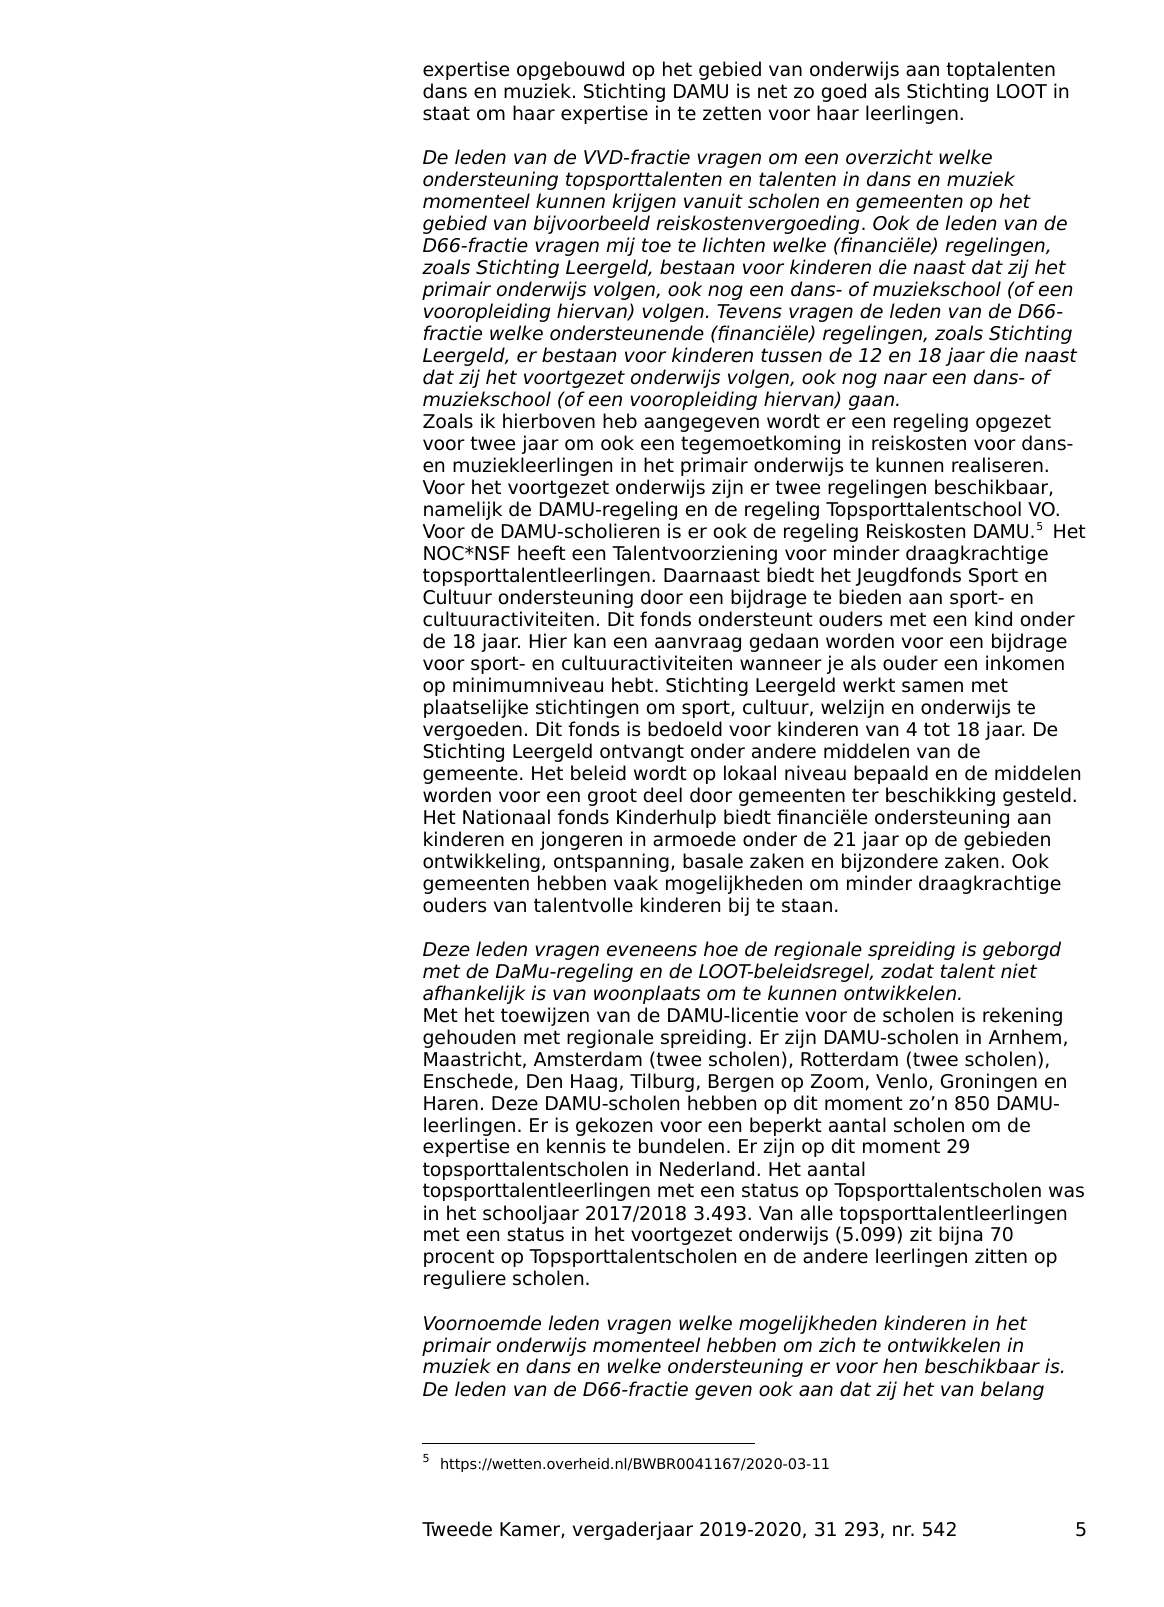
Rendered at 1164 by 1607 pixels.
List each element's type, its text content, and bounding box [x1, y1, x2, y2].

text Zoals ik hierboven heb aangegeven wordt er een regeling opgezet voor twee jaar om ook een tegemoetkoming in reiskosten voor dans- en muziekleerlingen in het primair onderwijs te kunnen realiseren. Voor het voortgezet onderwijs zijn er twee regelingen beschikbaar, namelijk de DAMU-regeling en de regeling Topsporttalentschool VO. Voor de DAMU-scholieren is er ook de regeling Reiskosten DAMU. Het NOC*NSF heeft een Talentvoorziening voor minder draagkrachtige topsporttalentleerlingen. Daarnaast biedt het Jeugdfonds Sport en Cultuur ondersteuning door een bijdrage te bieden aan sport- en cultuuractiviteiten. Dit fonds ondersteunt ouders met een kind onder de 18 jaar. Hier kan een aanvraag gedaan worden voor een bijdrage voor sport- en cultuuractiviteiten wanneer je als ouder een inkomen op minimumniveau hebt. Stichting Leergeld werkt samen met plaatselijke stichtingen om sport, cultuur, welzijn en onderwijs te vergoeden. Dit fonds is bedoeld voor kinderen van 4 tot 18 jaar. De Stichting Leergeld ontvangt onder andere middelen van de gemeente. Het beleid wordt op lokaal niveau bepaald en de middelen worden voor een groot deel door gemeenten ter beschikking gesteld. Het Nationaal fonds Kinderhulp biedt financiële ondersteuning aan kinderen en jongeren in armoede onder de 21 jaar op de gebieden ontwikkeling, ontspanning, basale zaken en bijzondere zaken. Ook gemeenten hebben vaak mogelijkheden om minder draagkrachtige ouders van talentvolle kinderen bij te staan. [422, 411, 1087, 916]
text https://wetten.overheid.nl/BWBR0041167/2020-03-11 [422, 1452, 1087, 1474]
text Voornoemde leden vragen welke mogelijkheden kinderen in het primair onderwijs momenteel hebben om zich te ontwikkelen in muziek en dans en welke ondersteuning er voor hen beschikbaar is. De leden van de D66-fractie geven ook aan dat zij het van belang [422, 1312, 1087, 1400]
text De leden van de VVD-fractie vragen om een overzicht welke ondersteuning topsporttalenten en talenten in dans en muziek momenteel kunnen krijgen vanuit scholen en gemeenten op het gebied van bijvoorbeeld reiskostenvergoeding. Ook de leden van de D66-fractie vragen mij toe te lichten welke (financiële) regelingen, zoals Stichting Leergeld, bestaan voor kinderen die naast dat zij het primair onderwijs volgen, ook nog een dans- of muziekschool (of een vooropleiding hiervan) volgen. Tevens vragen de leden van de D66-fractie welke ondersteunende (financiële) regelingen, zoals Stichting Leergeld, er bestaan voor kinderen tussen de 12 en 18 jaar die naast dat zij het voortgezet onderwijs volgen, ook nog naar een dans- of muziekschool (of een vooropleiding hiervan) gaan. [422, 147, 1087, 411]
text Deze leden vragen eveneens hoe de regionale spreiding is geborgd met de DaMu-regeling en de LOOT-beleidsregel, zodat talent niet afhankelijk is van woonplaats om te kunnen ontwikkelen. [422, 939, 1087, 1004]
text Met het toewijzen van de DAMU-licentie voor de scholen is rekening gehouden met regionale spreiding. Er zijn DAMU-scholen in Arnhem, Maastricht, Amsterdam (twee scholen), Rotterdam (twee scholen), Enschede, Den Haag, Tilburg, Bergen op Zoom, Venlo, Groningen en Haren. Deze DAMU-scholen hebben op dit moment zo’n 850 DAMU-leerlingen. Er is gekozen voor een beperkt aantal scholen om de expertise en kennis te bundelen. Er zijn op dit moment 29 topsporttalentscholen in Nederland. Het aantal topsporttalentleerlingen met een status op Topsporttalentscholen was in het schooljaar 2017/2018 3.493. Van alle topsporttalentleerlingen met een status in het voortgezet onderwijs (5.099) zit bijna 70 procent op Topsporttalentscholen en de andere leerlingen zitten op reguliere scholen. [422, 1004, 1087, 1290]
text expertise opgebouwd op het gebied van onderwijs aan toptalenten dans en muziek. Stichting DAMU is net zo goed als Stichting LOOT in staat om haar expertise in te zetten voor haar leerlingen. [422, 59, 1087, 125]
